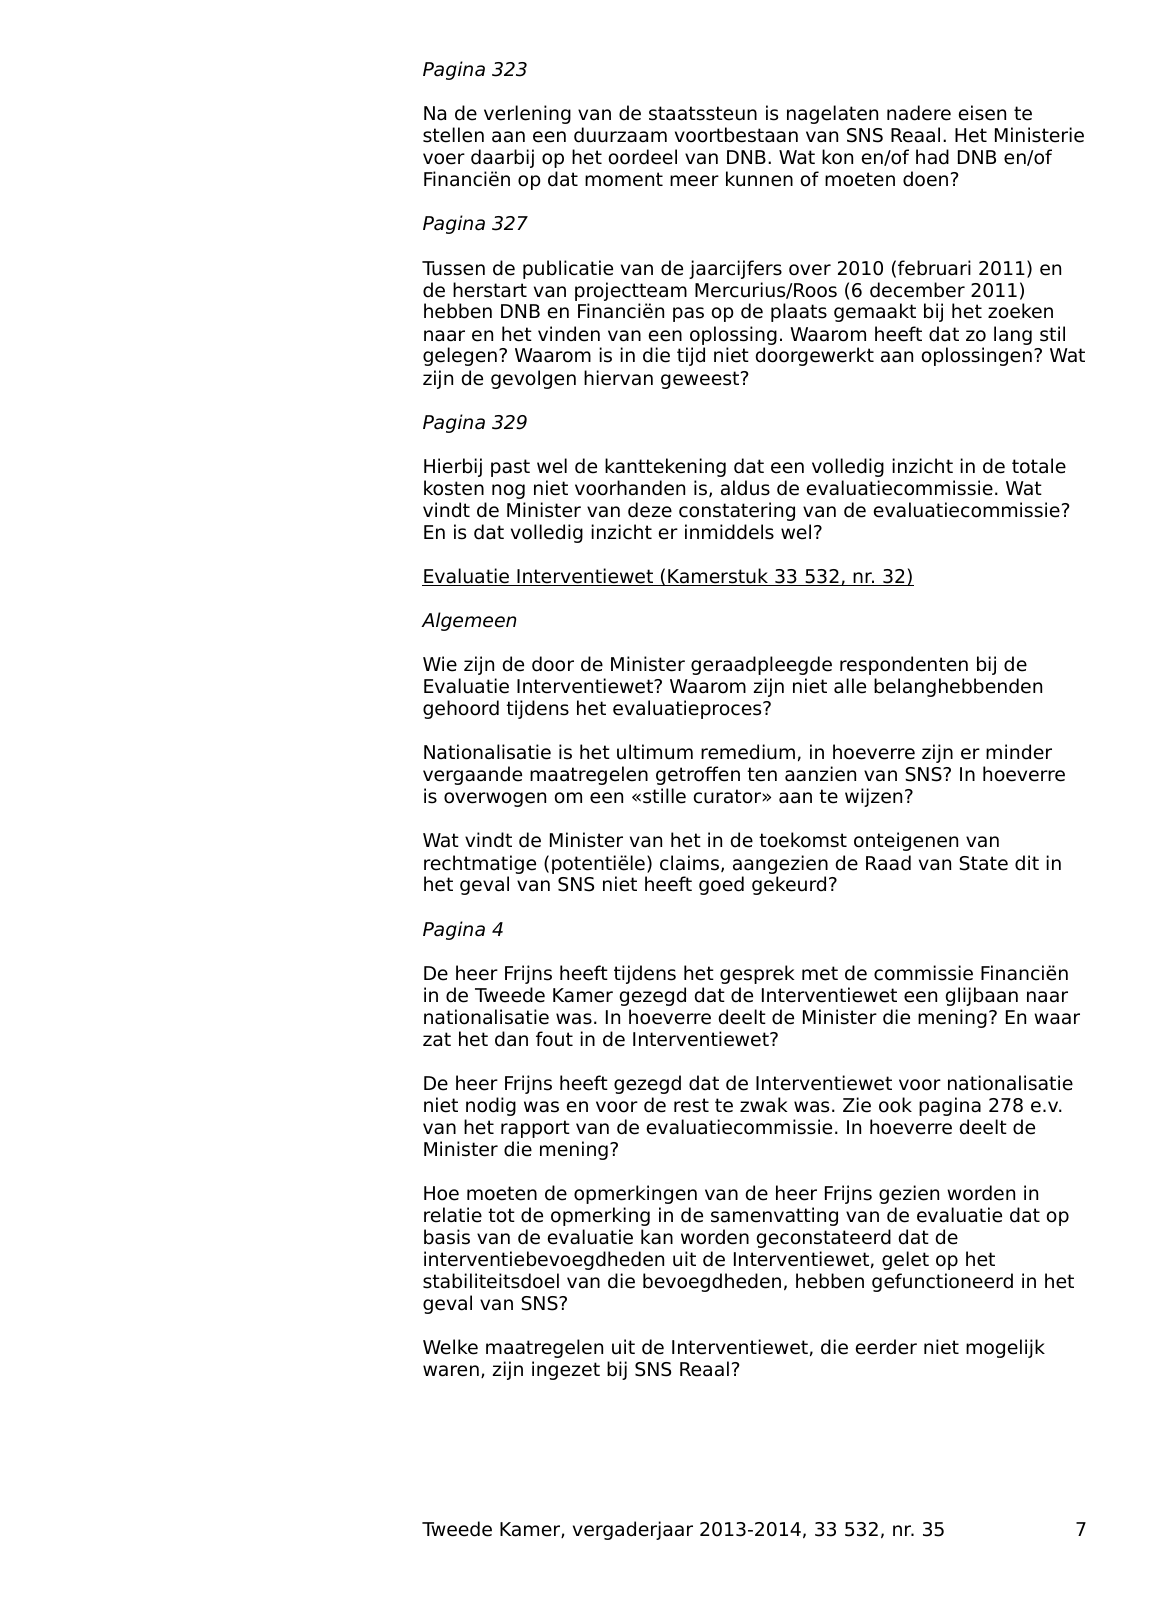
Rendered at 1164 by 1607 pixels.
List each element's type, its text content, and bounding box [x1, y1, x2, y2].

subtitle Pagina 327 [422, 213, 1087, 235]
subtitle Pagina 4 [422, 918, 1087, 941]
text Hierbij past wel de kanttekening dat een volledig inzicht in de totale kosten nog niet voorhanden is, aldus de evaluatiecommissie. Wat vindt de Minister van deze constatering van de evaluatiecommissie? En is dat volledig inzicht er inmiddels wel? [422, 456, 1087, 544]
subtitle Evaluatie Interventiewet (Kamerstuk 33 532, nr. 32) [422, 566, 1087, 588]
text Wie zijn de door de Minister geraadpleegde respondenten bij de Evaluatie Interventiewet? Waarom zijn niet alle belanghebbenden gehoord tijdens het evaluatieproces? [422, 654, 1087, 720]
text Tussen de publicatie van de jaarcijfers over 2010 (februari 2011) en de herstart van projectteam Mercurius/Roos (6 december 2011) hebben DNB en Financiën pas op de plaats gemaakt bij het zoeken naar en het vinden van een oplossing. Waarom heeft dat zo lang stil gelegen? Waarom is in die tijd niet doorgewerkt aan oplossingen? Wat zijn de gevolgen hiervan geweest? [422, 257, 1087, 389]
text Welke maatregelen uit de Interventiewet, die eerder niet mogelijk waren, zijn ingezet bij SNS Reaal? [422, 1337, 1087, 1381]
text De heer Frijns heeft tijdens het gesprek met de commissie Financiën in de Tweede Kamer gezegd dat de Interventiewet een glijbaan naar nationalisatie was. In hoeverre deelt de Minister die mening? En waar zat het dan fout in de Interventiewet? [422, 963, 1087, 1051]
text Na de verlening van de staatssteun is nagelaten nadere eisen te stellen aan een duurzaam voortbestaan van SNS Reaal. Het Ministerie voer daarbij op het oordeel van DNB. Wat kon en/of had DNB en/of Financiën op dat moment meer kunnen of moeten doen? [422, 103, 1087, 191]
subtitle Pagina 323 [422, 59, 1087, 81]
subtitle Pagina 329 [422, 412, 1087, 433]
subtitle Algemeen [422, 610, 1087, 632]
text De heer Frijns heeft gezegd dat de Interventiewet voor nationalisatie niet nodig was en voor de rest te zwak was. Zie ook pagina 278 e.v. van het rapport van de evaluatiecommissie. In hoeverre deelt de Minister die mening? [422, 1073, 1087, 1161]
text Hoe moeten de opmerkingen van de heer Frijns gezien worden in relatie tot de opmerking in de samenvatting van de evaluatie dat op basis van de evaluatie kan worden geconstateerd dat de interventiebevoegdheden uit de Interventiewet, gelet op het stabiliteitsdoel van die bevoegdheden, hebben gefunctioneerd in het geval van SNS? [422, 1183, 1087, 1315]
text Wat vindt de Minister van het in de toekomst onteigenen van rechtmatige (potentiële) claims, aangezien de Raad van State dit in het geval van SNS niet heeft goed gekeurd? [422, 830, 1087, 896]
text Nationalisatie is het ultimum remedium, in hoeverre zijn er minder vergaande maatregelen getroffen ten aanzien van SNS? In hoeverre is overwogen om een «stille curator» aan te wijzen? [422, 742, 1087, 808]
